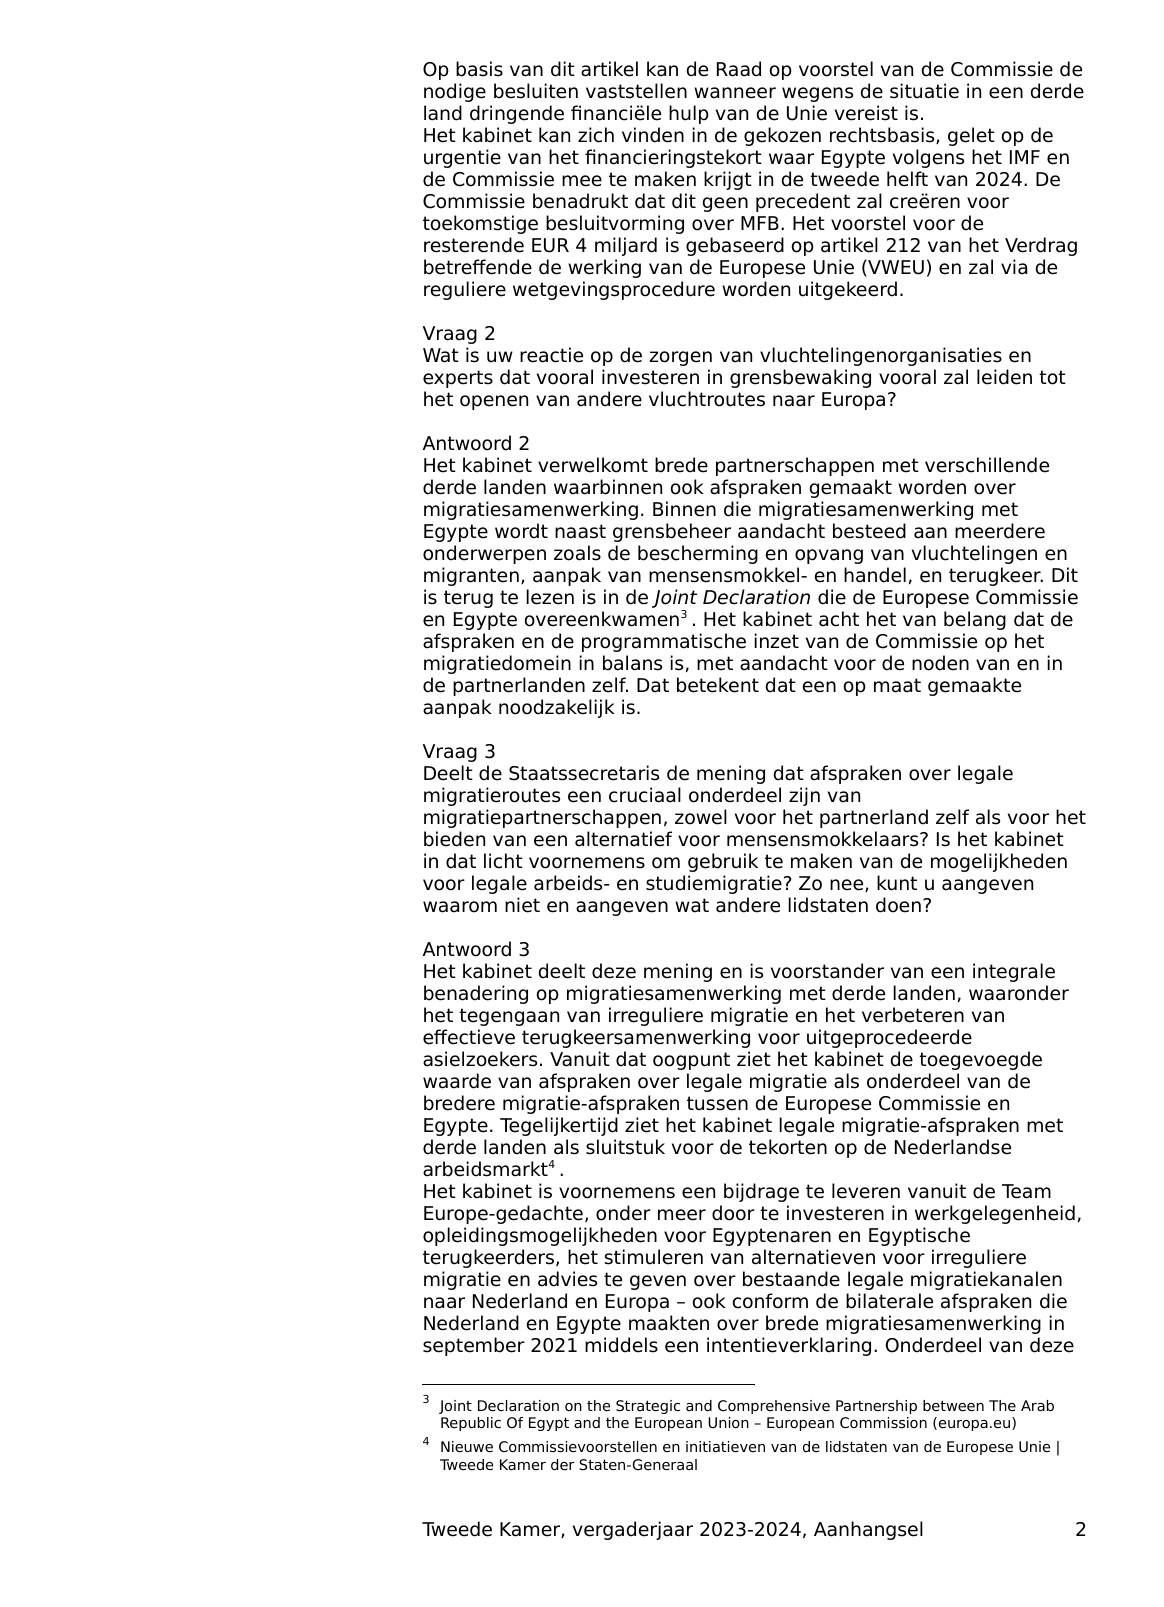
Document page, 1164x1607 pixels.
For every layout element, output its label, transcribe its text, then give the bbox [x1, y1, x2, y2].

text Het kabinet deelt deze mening en is voorstander van een integrale benadering op migratiesamenwerking met derde landen, waaronder het tegengaan van irreguliere migratie en het verbeteren van effectieve terugkeersamenwerking voor uitgeprocedeerde asielzoekers. Vanuit dat oogpunt ziet het kabinet de toegevoegde waarde van afspraken over legale migratie als onderdeel van de bredere migratie-afspraken tussen de Europese Commissie en Egypte. Tegelijkertijd ziet het kabinet legale migratie-afspraken met derde landen als sluitstuk voor de tekorten op de Nederlandse arbeidsmarkt. [422, 961, 1087, 1181]
text Wat is uw reactie op de zorgen van vluchtelingenorganisaties en experts dat vooral investeren in grensbewaking vooral zal leiden tot het openen van andere vluchtroutes naar Europa? [422, 345, 1087, 411]
text Vraag 2 [422, 323, 1087, 345]
text Joint Declaration on the Strategic and Comprehensive Partnership between The Arab Republic Of Egypt and the European Union – European Commission (europa.eu) [422, 1393, 1087, 1432]
text Het kabinet is voornemens een bijdrage te leveren vanuit de Team Europe-gedachte, onder meer door te investeren in werkgelegenheid, opleidingsmogelijkheden voor Egyptenaren en Egyptische terugkeerders, het stimuleren van alternatieven voor irreguliere migratie en advies te geven over bestaande legale migratiekanalen naar Nederland en Europa – ook conform de bilaterale afspraken die Nederland en Egypte maakten over brede migratiesamenwerking in september 2021 middels een intentieverklaring. Onderdeel van deze [422, 1181, 1087, 1357]
text Op basis van dit artikel kan de Raad op voorstel van de Commissie de nodige besluiten vaststellen wanneer wegens de situatie in een derde land dringende financiële hulp van de Unie vereist is. [422, 59, 1087, 125]
text Antwoord 2 [422, 433, 1087, 455]
text Deelt de Staatssecretaris de mening dat afspraken over legale migratieroutes een cruciaal onderdeel zijn van migratiepartnerschappen, zowel voor het partnerland zelf als voor het bieden van een alternatief voor mensensmokkelaars? Is het kabinet in dat licht voornemens om gebruik te maken van de mogelijkheden voor legale arbeids- en studiemigratie? Zo nee, kunt u aangeven waarom niet en aangeven wat andere lidstaten doen? [422, 763, 1087, 917]
text Vraag 3 [422, 741, 1087, 763]
text Het kabinet verwelkomt brede partnerschappen met verschillende derde landen waarbinnen ook afspraken gemaakt worden over migratiesamenwerking. Binnen die migratiesamenwerking met Egypte wordt naast grensbeheer aandacht besteed aan meerdere onderwerpen zoals de bescherming en opvang van vluchtelingen en migranten, aanpak van mensensmokkel- en handel, en terugkeer. Dit is terug te lezen is in de Joint Declaration die de Europese Commissie en Egypte overeenkwamen. Het kabinet acht het van belang dat de afspraken en de programmatische inzet van de Commissie op het migratiedomein in balans is, met aandacht voor de noden van en in de partnerlanden zelf. Dat betekent dat een op maat gemaakte aanpak noodzakelijk is. [422, 455, 1087, 719]
text Antwoord 3 [422, 939, 1087, 961]
text Nieuwe Commissievoorstellen en initiatieven van de lidstaten van de Europese Unie | Tweede Kamer der Staten-Generaal [422, 1435, 1087, 1474]
text Het kabinet kan zich vinden in de gekozen rechtsbasis, gelet op de urgentie van het financieringstekort waar Egypte volgens het IMF en de Commissie mee te maken krijgt in de tweede helft van 2024. De Commissie benadrukt dat dit geen precedent zal creëren voor toekomstige besluitvorming over MFB. Het voorstel voor de resterende EUR 4 miljard is gebaseerd op artikel 212 van het Verdrag betreffende de werking van de Europese Unie (VWEU) en zal via de reguliere wetgevingsprocedure worden uitgekeerd. [422, 125, 1087, 301]
